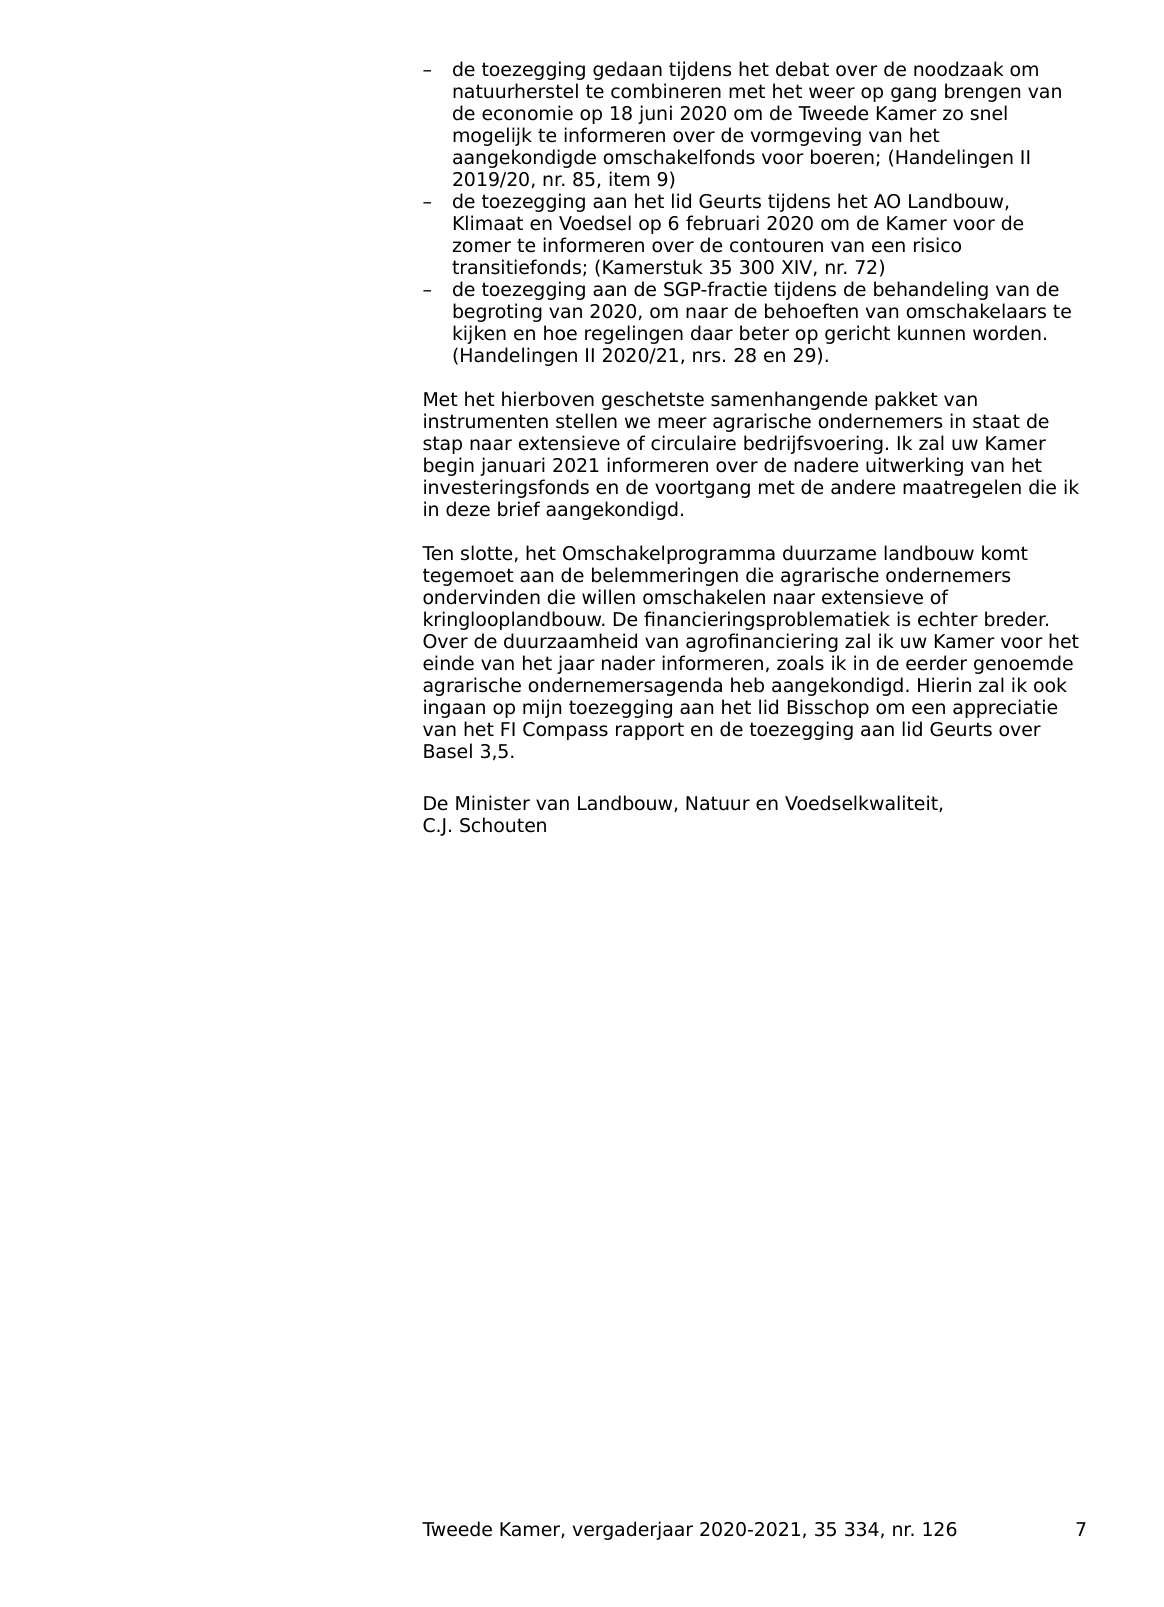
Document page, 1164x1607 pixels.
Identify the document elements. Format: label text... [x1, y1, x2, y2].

text – de toezegging gedaan tijdens het debat over de noodzaak om natuurherstel te combineren met het weer op gang brengen van de economie op 18 juni 2020 om de Tweede Kamer zo snel mogelijk te informeren over de vormgeving van het aangekondigde omschakelfonds voor boeren; (Handelingen II 2019/20, nr. 85, item 9) [422, 59, 1087, 191]
text De Minister van Landbouw, Natuur en Voedselkwaliteit, C.J. Schouten [422, 793, 1087, 837]
text – de toezegging aan de SGP-fractie tijdens de behandeling van de begroting van 2020, om naar de behoeften van omschakelaars te kijken en hoe regelingen daar beter op gericht kunnen worden. (Handelingen II 2020/21, nrs. 28 en 29). [422, 279, 1087, 367]
text – de toezegging aan het lid Geurts tijdens het AO Landbouw, Klimaat en Voedsel op 6 februari 2020 om de Kamer voor de zomer te informeren over de contouren van een risico transitiefonds; (Kamerstuk 35 300 XIV, nr. 72) [422, 191, 1087, 279]
text Ten slotte, het Omschakelprogramma duurzame landbouw komt tegemoet aan de belemmeringen die agrarische ondernemers ondervinden die willen omschakelen naar extensieve of kringlooplandbouw. De financieringsproblematiek is echter breder. Over de duurzaamheid van agrofinanciering zal ik uw Kamer voor het einde van het jaar nader informeren, zoals ik in de eerder genoemde agrarische ondernemersagenda heb aangekondigd. Hierin zal ik ook ingaan op mijn toezegging aan het lid Bisschop om een appreciatie van het FI Compass rapport en de toezegging aan lid Geurts over Basel 3,5. [422, 543, 1087, 763]
text Met het hierboven geschetste samenhangende pakket van instrumenten stellen we meer agrarische ondernemers in staat de stap naar extensieve of circulaire bedrijfsvoering. Ik zal uw Kamer begin januari 2021 informeren over de nadere uitwerking van het investeringsfonds en de voortgang met de andere maatregelen die ik in deze brief aangekondigd. [422, 389, 1087, 521]
